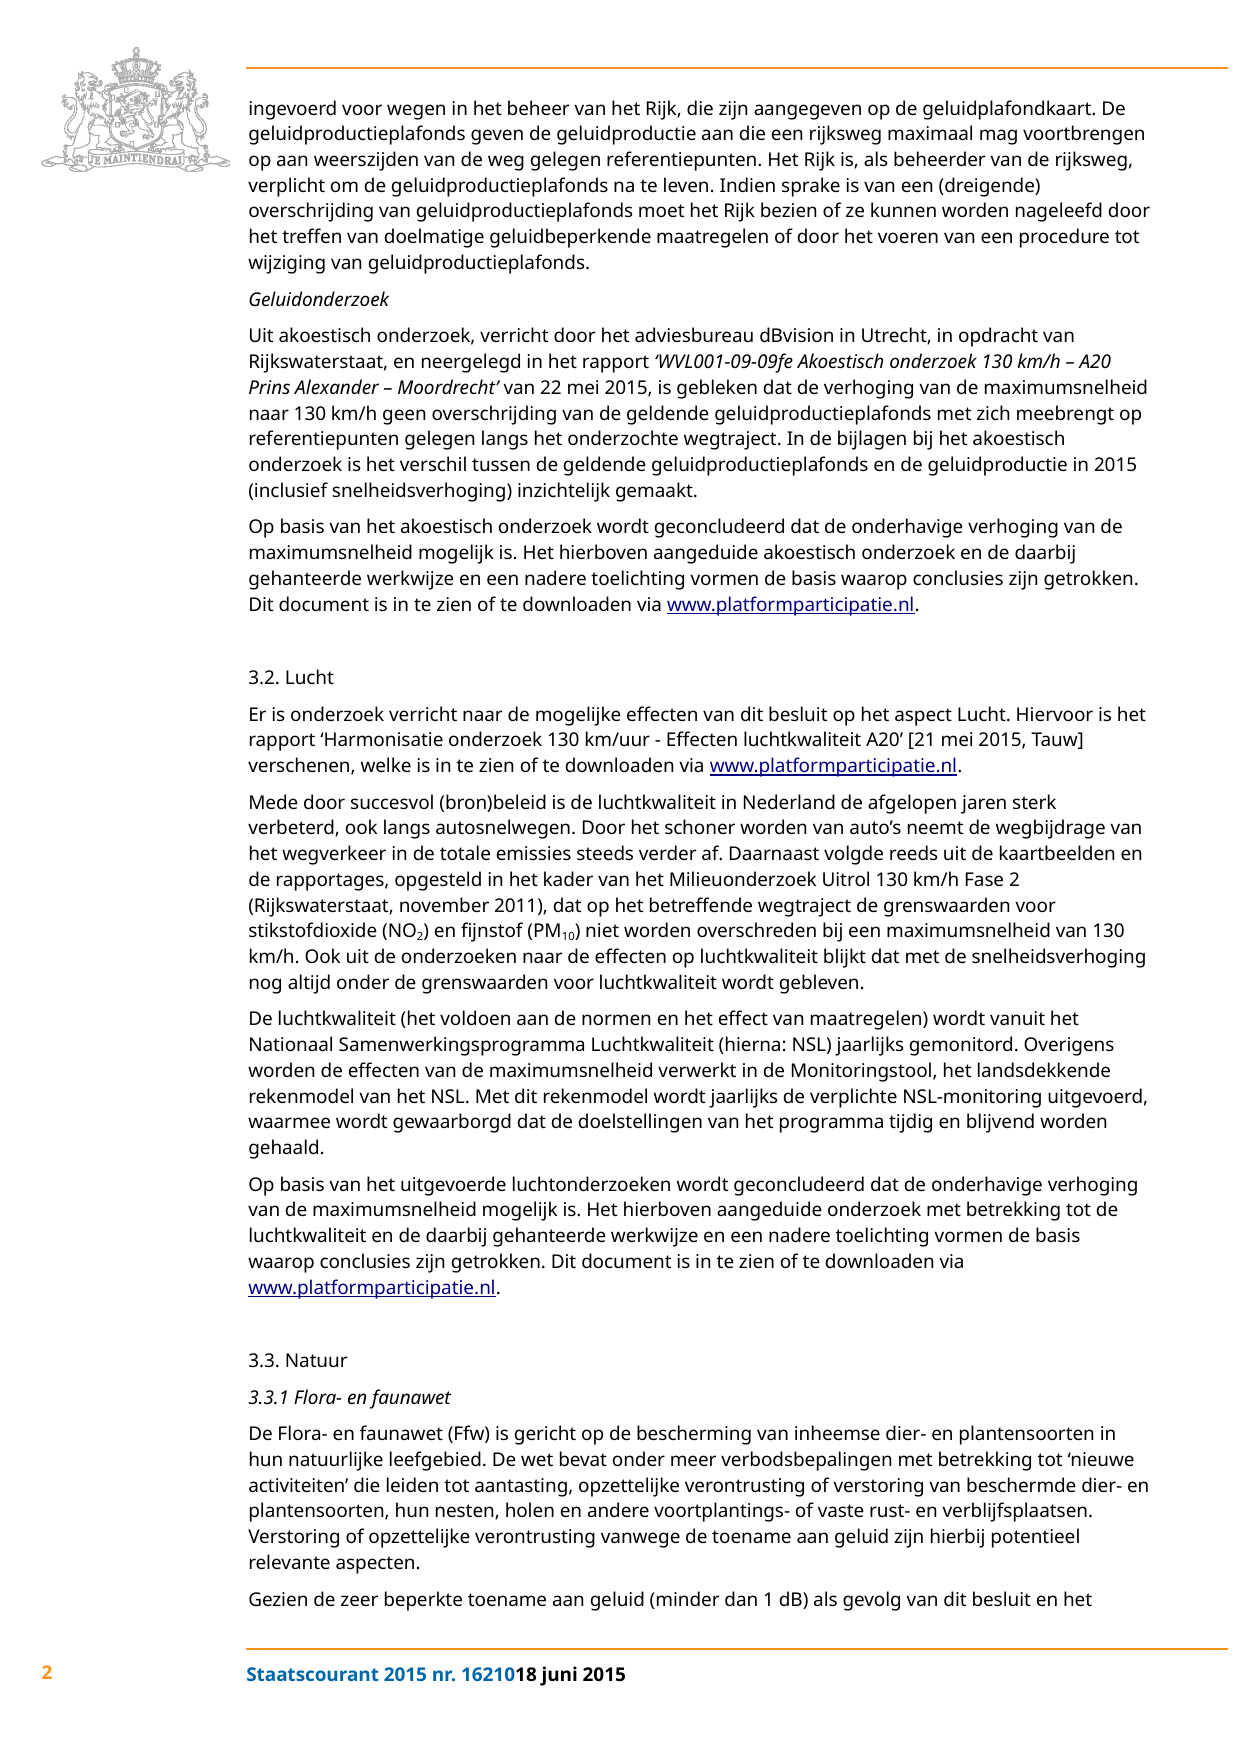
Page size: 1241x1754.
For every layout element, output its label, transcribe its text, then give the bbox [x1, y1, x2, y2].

text Op basis van het uitgevoerde luchtonderzoeken wordt geconcludeerd dat de onderhavige verhoging van de maximumsnelheid mogelijk is. Het hierboven aangeduide onderzoek met betrekking tot de luchtkwaliteit en de daarbij gehanteerde werkwijze en een nadere toelichting vormen de basis waarop conclusies zijn getrokken. Dit document is in te zien of te downloaden via www.platformparticipatie.nl. [248, 1171, 1152, 1299]
text De Flora- en faunawet (Ffw) is gericht op de bescherming van inheemse dier- en plantensoorten in hun natuurlijke leefgebied. De wet bevat onder meer verbodsbepalingen met betrekking tot ‘nieuwe activiteiten’ die leiden tot aantasting, opzettelijke verontrusting of verstoring van beschermde dier- en plantensoorten, hun nesten, holen en andere voortplantings- of vaste rust- en verblijfsplaatsen. Verstoring of opzettelijke verontrusting vanwege de toename aan geluid zijn hierbij potentieel relevante aspecten. [248, 1421, 1152, 1575]
text Er is onderzoek verricht naar de mogelijke effecten van dit besluit op het aspect Lucht. Hiervoor is het rapport ‘Harmonisatie onderzoek 130 km/uur - Effecten luchtkwaliteit A20’ [21 mei 2015, Tauw] verschenen, welke is in te zien of te downloaden via www.platformparticipatie.nl. [248, 701, 1152, 778]
picture [41, 47, 231, 172]
text 3.2. Lucht [248, 664, 1152, 690]
text Mede door succesvol (bron)beleid is de luchtkwaliteit in Nederland de afgelopen jaren sterk verbeterd, ook langs autosnelwegen. Door het schoner worden van auto’s neemt de wegbijdrage van het wegverkeer in de totale emissies steeds verder af. Daarnaast volgde reeds uit de kaartbeelden en de rapportages, opgesteld in het kader van het Milieuonderzoek Uitrol 130 km/h Fase 2 (Rijkswaterstaat, november 2011), dat op het betreffende wegtraject de grenswaarden voor stikstofdioxide (NO2) en fijnstof (PM10) niet worden overschreden bij een maximumsnelheid van 130 km/h. Ook uit de onderzoeken naar de effecten op luchtkwaliteit blijkt dat met de snelheidsverhoging nog altijd onder de grenswaarden voor luchtkwaliteit wordt gebleven. [248, 789, 1152, 995]
text De luchtkwaliteit (het voldoen aan de normen en het effect van maatregelen) wordt vanuit het Nationaal Samenwerkingsprogramma Luchtkwaliteit (hierna: NSL) jaarlijks gemonitord. Overigens worden de effecten van de maximumsnelheid verwerkt in de Monitoringstool, het landsdekkende rekenmodel van het NSL. Met dit rekenmodel wordt jaarlijks de verplichte NSL-monitoring uitgevoerd, waarmee wordt gewaarborgd dat de doelstellingen van het programma tijdig en blijvend worden gehaald. [248, 1006, 1152, 1160]
text Gezien de zeer beperkte toename aan geluid (minder dan 1 dB) als gevolg van dit besluit en het [248, 1586, 1152, 1612]
text Op basis van het akoestisch onderzoek wordt geconcludeerd dat de onderhavige verhoging van de maximumsnelheid mogelijk is. Het hierboven aangeduide akoestisch onderzoek en de daarbij gehanteerde werkwijze en een nadere toelichting vormen de basis waarop conclusies zijn getrokken. Dit document is in te zien of te downloaden via www.platformparticipatie.nl. [248, 513, 1152, 616]
text 3.3.1 Flora- en faunawet [248, 1384, 1152, 1409]
text ingevoerd voor wegen in het beheer van het Rijk, die zijn aangegeven op de geluidplafondkaart. De geluidproductieplafonds geven de geluidproductie aan die een rijksweg maximaal mag voortbrengen op aan weerszijden van de weg gelegen referentiepunten. Het Rijk is, als beheerder van de rijksweg, verplicht om de geluidproductieplafonds na te leven. Indien sprake is van een (dreigende) overschrijding van geluidproductieplafonds moet het Rijk bezien of ze kunnen worden nageleefd door het treffen van doelmatige geluidbeperkende maatregelen of door het voeren van een procedure tot wijziging van geluidproductieplafonds. [248, 95, 1152, 275]
text Uit akoestisch onderzoek, verricht door het adviesbureau dBvision in Utrecht, in opdracht van Rijkswaterstaat, en neergelegd in het rapport ‘WVL001-09-09fe Akoestisch onderzoek 130 km/h – A20 Prins Alexander – Moordrecht’ van 22 mei 2015, is gebleken dat de verhoging van de maximumsnelheid naar 130 km/h geen overschrijding van de geldende geluidproductieplafonds met zich meebrengt op referentiepunten gelegen langs het onderzochte wegtraject. In de bijlagen bij het akoestisch onderzoek is het verschil tussen de geldende geluidproductieplafonds en de geluidproductie in 2015 (inclusief snelheidsverhoging) inzichtelijk gemaakt. [248, 322, 1152, 503]
text Geluidonderzoek [248, 286, 1152, 312]
text 3.3. Natuur [248, 1347, 1152, 1373]
